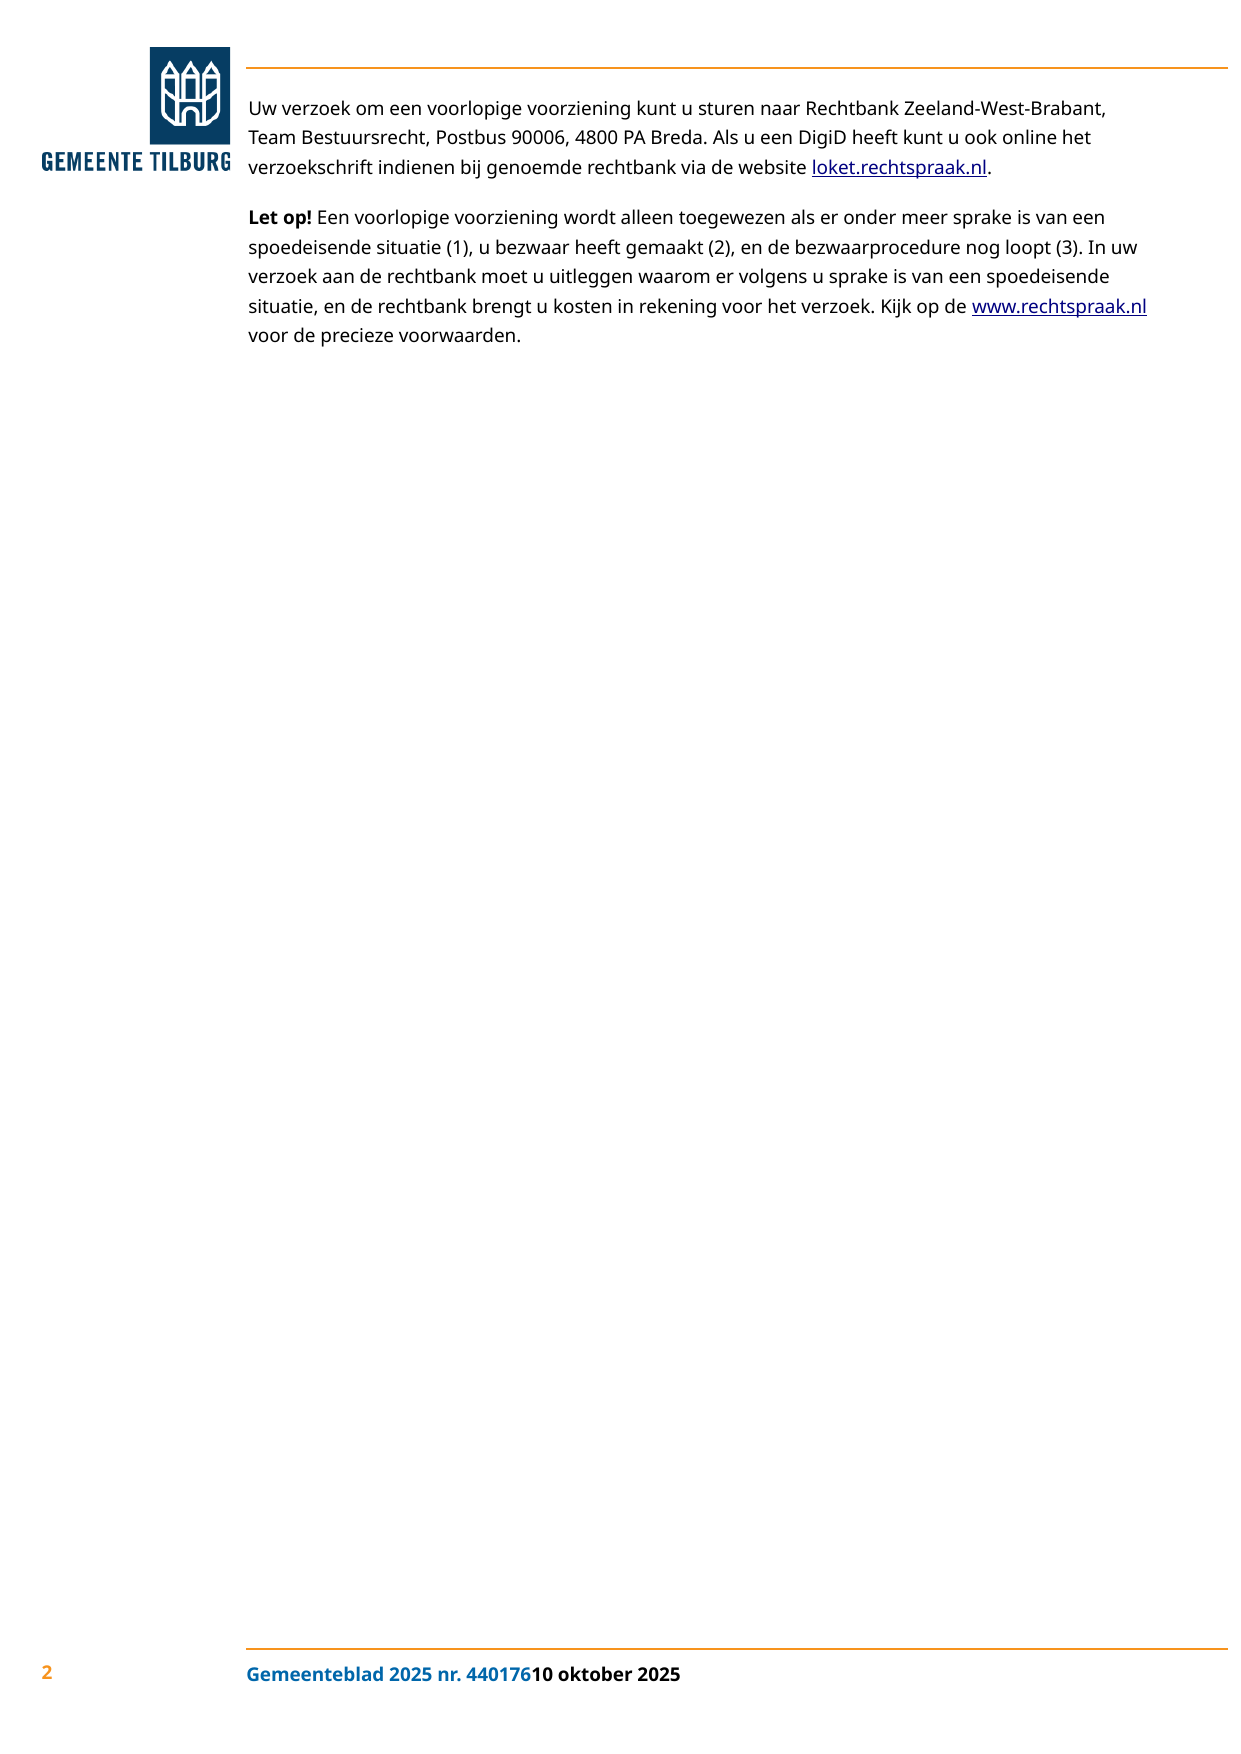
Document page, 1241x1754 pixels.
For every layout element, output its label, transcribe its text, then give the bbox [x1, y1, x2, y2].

text Uw verzoek om een voorlopige voorziening kunt u sturen naar Rechtbank Zeeland-West-Brabant, Team Bestuursrecht, Postbus 90006, 4800 PA Breda. Als u een DigiD heeft kunt u ook online het verzoekschrift indienen bij genoemde rechtbank via de website loket.rechtspraak.nl. [248, 95, 1152, 180]
picture [41, 47, 231, 172]
text Let op! Een voorlopige voorziening wordt alleen toegewezen als er onder meer sprake is van een spoedeisende situatie (1), u bezwaar heeft gemaakt (2), en de bezwaarprocedure nog loopt (3). In uw verzoek aan de rechtbank moet u uitleggen waarom er volgens u sprake is van een spoedeisende situatie, en de rechtbank brengt u kosten in rekening voor het verzoek. Kijk op de www.rechtspraak.nl voor de precieze voorwaarden. [248, 204, 1152, 348]
